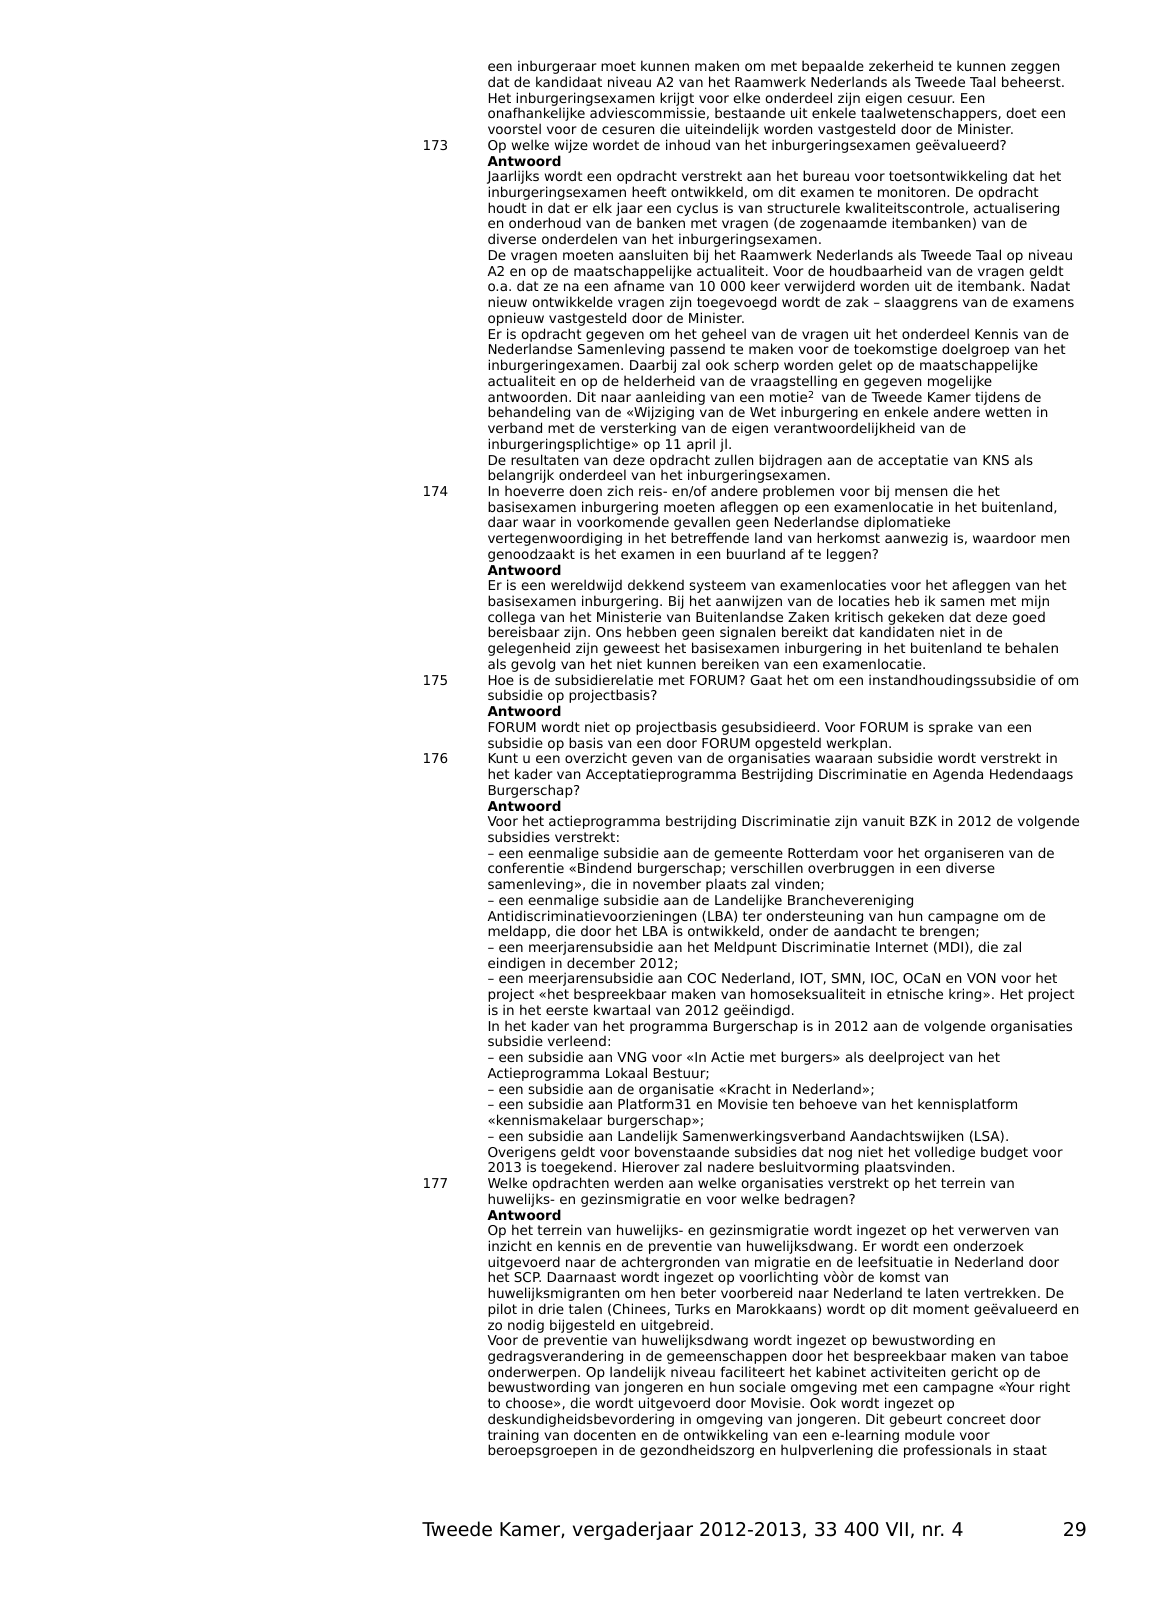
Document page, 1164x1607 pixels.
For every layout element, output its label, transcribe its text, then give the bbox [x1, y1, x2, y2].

table_cell 177 [422, 1176, 481, 1459]
table_cell Kunt u een overzicht geven van de organisaties waaraan subsidie wordt verstrekt in het kader van Acceptatieprogramma Bestrijding Discriminatie en Agenda Hedendaags Burgerschap? Antwoord Voor het actieprogramma bestrijding Discriminatie zijn vanuit BZK in 2012 de volgende subsidies verstrekt: – een eenmalige subsidie aan de gemeente Rotterdam voor het organiseren van de conferentie «Bindend burgerschap; verschillen overbruggen in een diverse samenleving», die in november plaats zal vinden; – een eenmalige subsidie aan de Landelijke Branchevereniging Antidiscriminatievoorzieningen (LBA) ter ondersteuning van hun campagne om de meldapp, die door het LBA is ontwikkeld, onder de aandacht te brengen; – een meerjarensubsidie aan het Meldpunt Discriminatie Internet (MDI), die zal eindigen in december 2012; – een meerjarensubsidie aan COC Nederland, IOT, SMN, IOC, OCaN en VON voor het project «het bespreekbaar maken van homoseksualiteit in etnische kring». Het project is in het eerste kwartaal van 2012 geëindigd. In het kader van het programma Burgerschap is in 2012 aan de volgende organisaties subsidie verleend: – een subsidie aan VNG voor «In Actie met burgers» als deelproject van het Actieprogramma Lokaal Bestuur; – een subsidie aan de organisatie «Kracht in Nederland»; – een subsidie aan Platform31 en Movisie ten behoeve van het kennisplatform «kennismakelaar burgerschap»; – een subsidie aan Landelijk Samenwerkingsverband Aandachtswijken (LSA). Overigens geldt voor bovenstaande subsidies dat nog niet het volledige budget voor 2013 is toegekend. Hierover zal nadere besluitvorming plaatsvinden. [481, 751, 1087, 1176]
table_cell [422, 59, 481, 138]
table_cell een inburgeraar moet kunnen maken om met bepaalde zekerheid te kunnen zeggen dat de kandidaat niveau A2 van het Raamwerk Nederlands als Tweede Taal beheerst. Het inburgeringsexamen krijgt voor elke onderdeel zijn eigen cesuur. Een onafhankelijke adviescommissie, bestaande uit enkele taalwetenschappers, doet een voorstel voor de cesuren die uiteindelijk worden vastgesteld door de Minister. [481, 59, 1087, 138]
table_cell Welke opdrachten werden aan welke organisaties verstrekt op het terrein van huwelijks- en gezinsmigratie en voor welke bedragen? Antwoord Op het terrein van huwelijks- en gezinsmigratie wordt ingezet op het verwerven van inzicht en kennis en de preventie van huwelijksdwang. Er wordt een onderzoek uitgevoerd naar de achtergronden van migratie en de leefsituatie in Nederland door het SCP. Daarnaast wordt ingezet op voorlichting vòòr de komst van huwelijksmigranten om hen beter voorbereid naar Nederland te laten vertrekken. De pilot in drie talen (Chinees, Turks en Marokkaans) wordt op dit moment geëvalueerd en zo nodig bijgesteld en uitgebreid. Voor de preventie van huwelijksdwang wordt ingezet op bewustwording en gedragsverandering in de gemeenschappen door het bespreekbaar maken van taboe onderwerpen. Op landelijk niveau faciliteert het kabinet activiteiten gericht op de bewustwording van jongeren en hun sociale omgeving met een campagne «Your right to choose», die wordt uitgevoerd door Movisie. Ook wordt ingezet op deskundigheidsbevordering in omgeving van jongeren. Dit gebeurt concreet door training van docenten en de ontwikkeling van een e-learning module voor beroepsgroepen in de gezondheidszorg en hulpverlening die professionals in staat [481, 1176, 1087, 1459]
table_cell 173 [422, 138, 481, 484]
table_cell In hoeverre doen zich reis- en/of andere problemen voor bij mensen die het basisexamen inburgering moeten afleggen op een examenlocatie in het buitenland, daar waar in voorkomende gevallen geen Nederlandse diplomatieke vertegenwoordiging in het betreffende land van herkomst aanwezig is, waardoor men genoodzaakt is het examen in een buurland af te leggen? Antwoord Er is een wereldwijd dekkend systeem van examenlocaties voor het afleggen van het basisexamen inburgering. Bij het aanwijzen van de locaties heb ik samen met mijn collega van het Ministerie van Buitenlandse Zaken kritisch gekeken dat deze goed bereisbaar zijn. Ons hebben geen signalen bereikt dat kandidaten niet in de gelegenheid zijn geweest het basisexamen inburgering in het buitenland te behalen als gevolg van het niet kunnen bereiken van een examenlocatie. [481, 484, 1087, 672]
table_cell 176 [422, 751, 481, 1176]
table_cell 175 [422, 673, 481, 751]
table_cell Op welke wijze wordet de inhoud van het inburgeringsexamen geëvalueerd? Antwoord Jaarlijks wordt een opdracht verstrekt aan het bureau voor toetsontwikkeling dat het inburgeringsexamen heeft ontwikkeld, om dit examen te monitoren. De opdracht houdt in dat er elk jaar een cyclus is van structurele kwaliteitscontrole, actualisering en onderhoud van de banken met vragen (de zogenaamde itembanken) van de diverse onderdelen van het inburgeringsexamen. De vragen moeten aansluiten bij het Raamwerk Nederlands als Tweede Taal op niveau A2 en op de maatschappelijke actualiteit. Voor de houdbaarheid van de vragen geldt o.a. dat ze na een afname van 10 000 keer verwijderd worden uit de itembank. Nadat nieuw ontwikkelde vragen zijn toegevoegd wordt de zak – slaaggrens van de examens opnieuw vastgesteld door de Minister. Er is opdracht gegeven om het geheel van de vragen uit het onderdeel Kennis van de Nederlandse Samenleving passend te maken voor de toekomstige doelgroep van het inburgeringexamen. Daarbij zal ook scherp worden gelet op de maatschappelijke actualiteit en op de helderheid van de vraagstelling en gegeven mogelijke antwoorden. Dit naar aanleiding van een motie2 van de Tweede Kamer tijdens de behandeling van de «Wijziging van de Wet inburgering en enkele andere wetten in verband met de versterking van de eigen verantwoordelijkheid van de inburgeringsplichtige» op 11 april jl. De resultaten van deze opdracht zullen bijdragen aan de acceptatie van KNS als belangrijk onderdeel van het inburgeringsexamen. [481, 138, 1087, 484]
table_cell 174 [422, 484, 481, 672]
table_cell Hoe is de subsidierelatie met FORUM? Gaat het om een instandhoudingssubsidie of om subsidie op projectbasis? Antwoord FORUM wordt niet op projectbasis gesubsidieerd. Voor FORUM is sprake van een subsidie op basis van een door FORUM opgesteld werkplan. [481, 673, 1087, 751]
